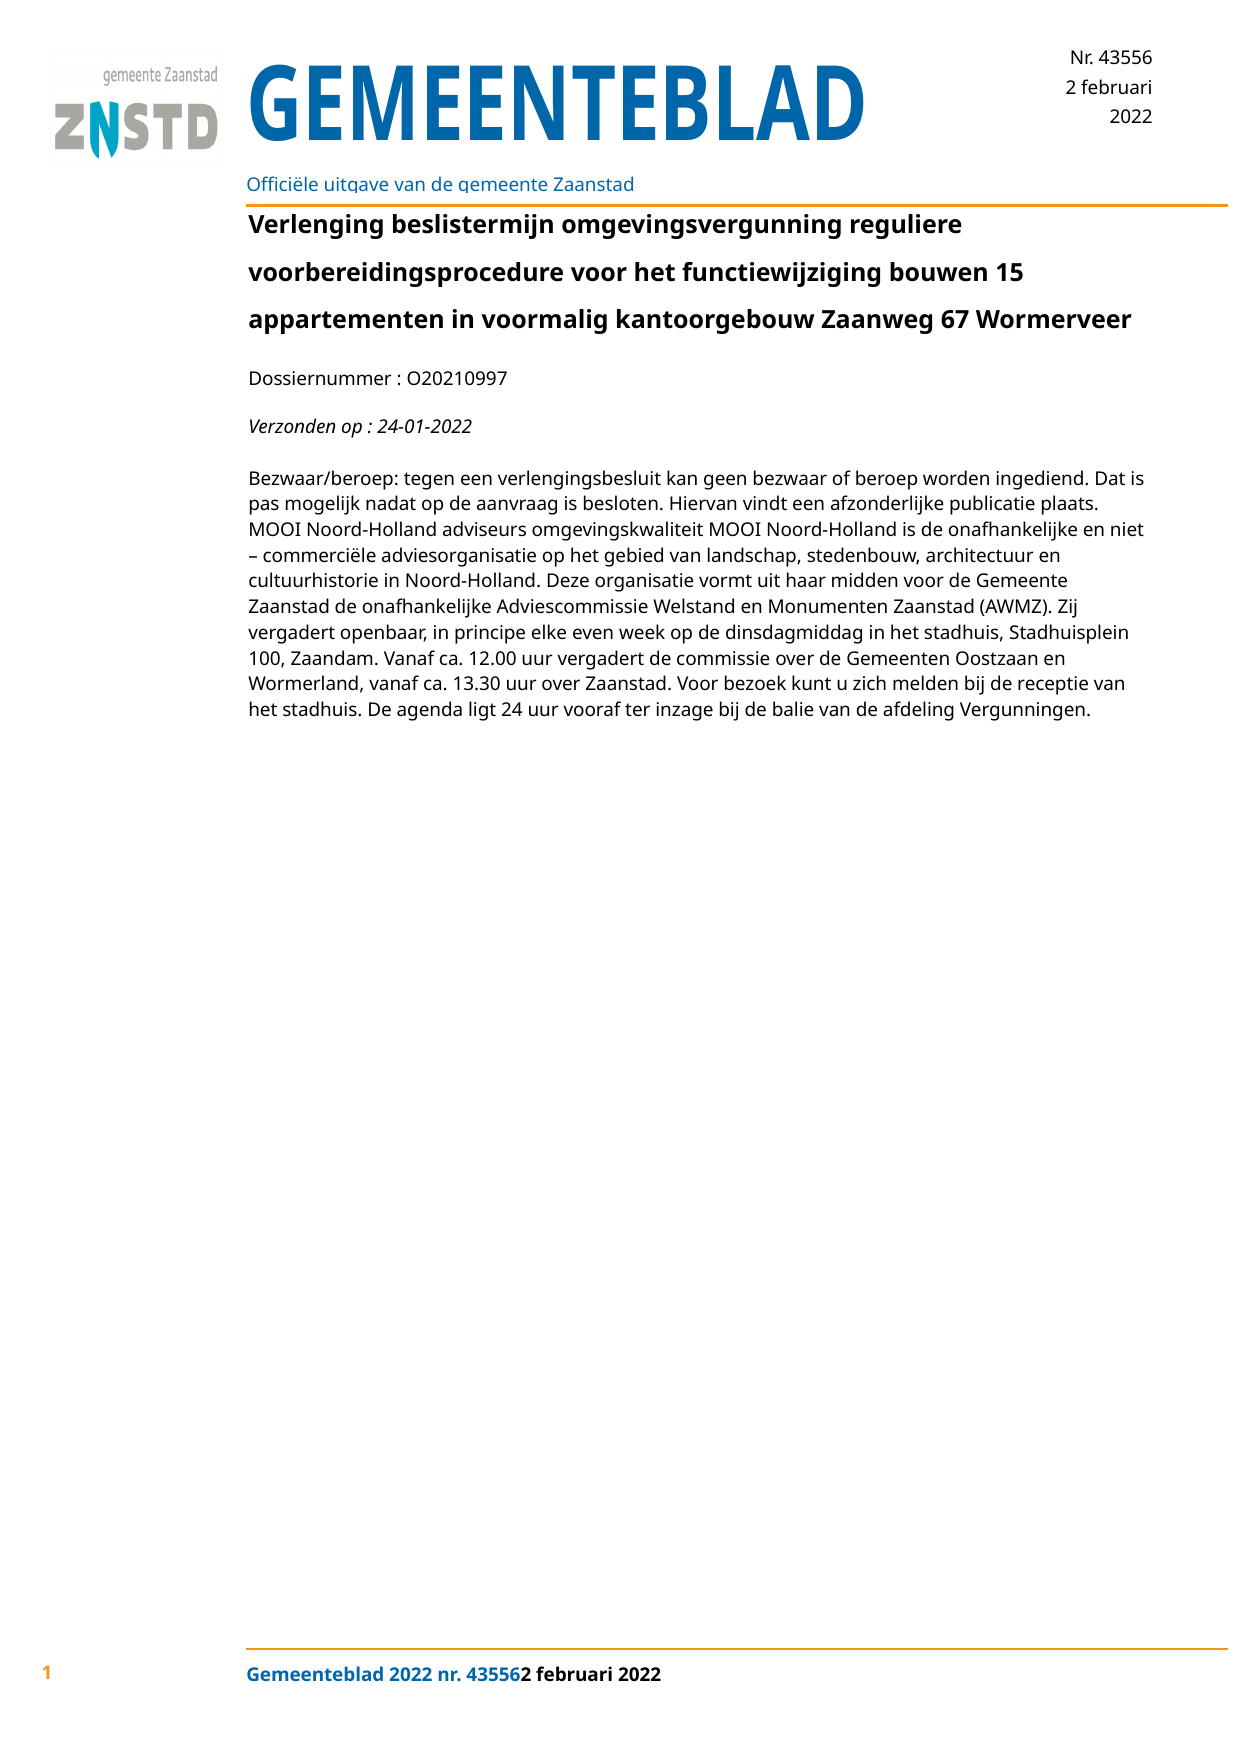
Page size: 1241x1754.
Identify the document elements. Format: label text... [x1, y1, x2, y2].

picture [41, 47, 231, 172]
text Bezwaar/beroep: tegen een verlengingsbesluit kan geen bezwaar of beroep worden ingediend. Dat is pas mogelijk nadat op de aanvraag is besloten. Hiervan vindt een afzonderlijke publicatie plaats. MOOI Noord-Holland adviseurs omgevingskwaliteit MOOI Noord-Holland is de onafhankelijke en niet – commerciële adviesorganisatie op het gebied van landschap, stedenbouw, architectuur en cultuurhistorie in Noord-Holland. Deze organisatie vormt uit haar midden voor de Gemeente Zaanstad de onafhankelijke Adviescommissie Welstand en Monumenten Zaanstad (AWMZ). Zij vergadert openbaar, in principe elke even week op de dinsdagmiddag in het stadhuis, Stadhuisplein 100, Zaandam. Vanaf ca. 12.00 uur vergadert de commissie over de Gemeenten Oostzaan en Wormerland, vanaf ca. 13.30 uur over Zaanstad. Voor bezoek kunt u zich melden bij de receptie van het stadhuis. De agenda ligt 24 uur vooraf ter inzage bij de balie van de afdeling Vergunningen. [248, 465, 1152, 722]
text Verzonden op : 24-01-2022 [248, 413, 1152, 439]
text Dossiernummer : O20210997 [248, 366, 1152, 391]
text Verlenging beslistermijn omgevingsvergunning reguliere voorbereidingsprocedure voor het functiewijziging bouwen 15 appartementen in voormalig kantoorgebouw Zaanweg 67 Wormerveer [248, 207, 1152, 336]
